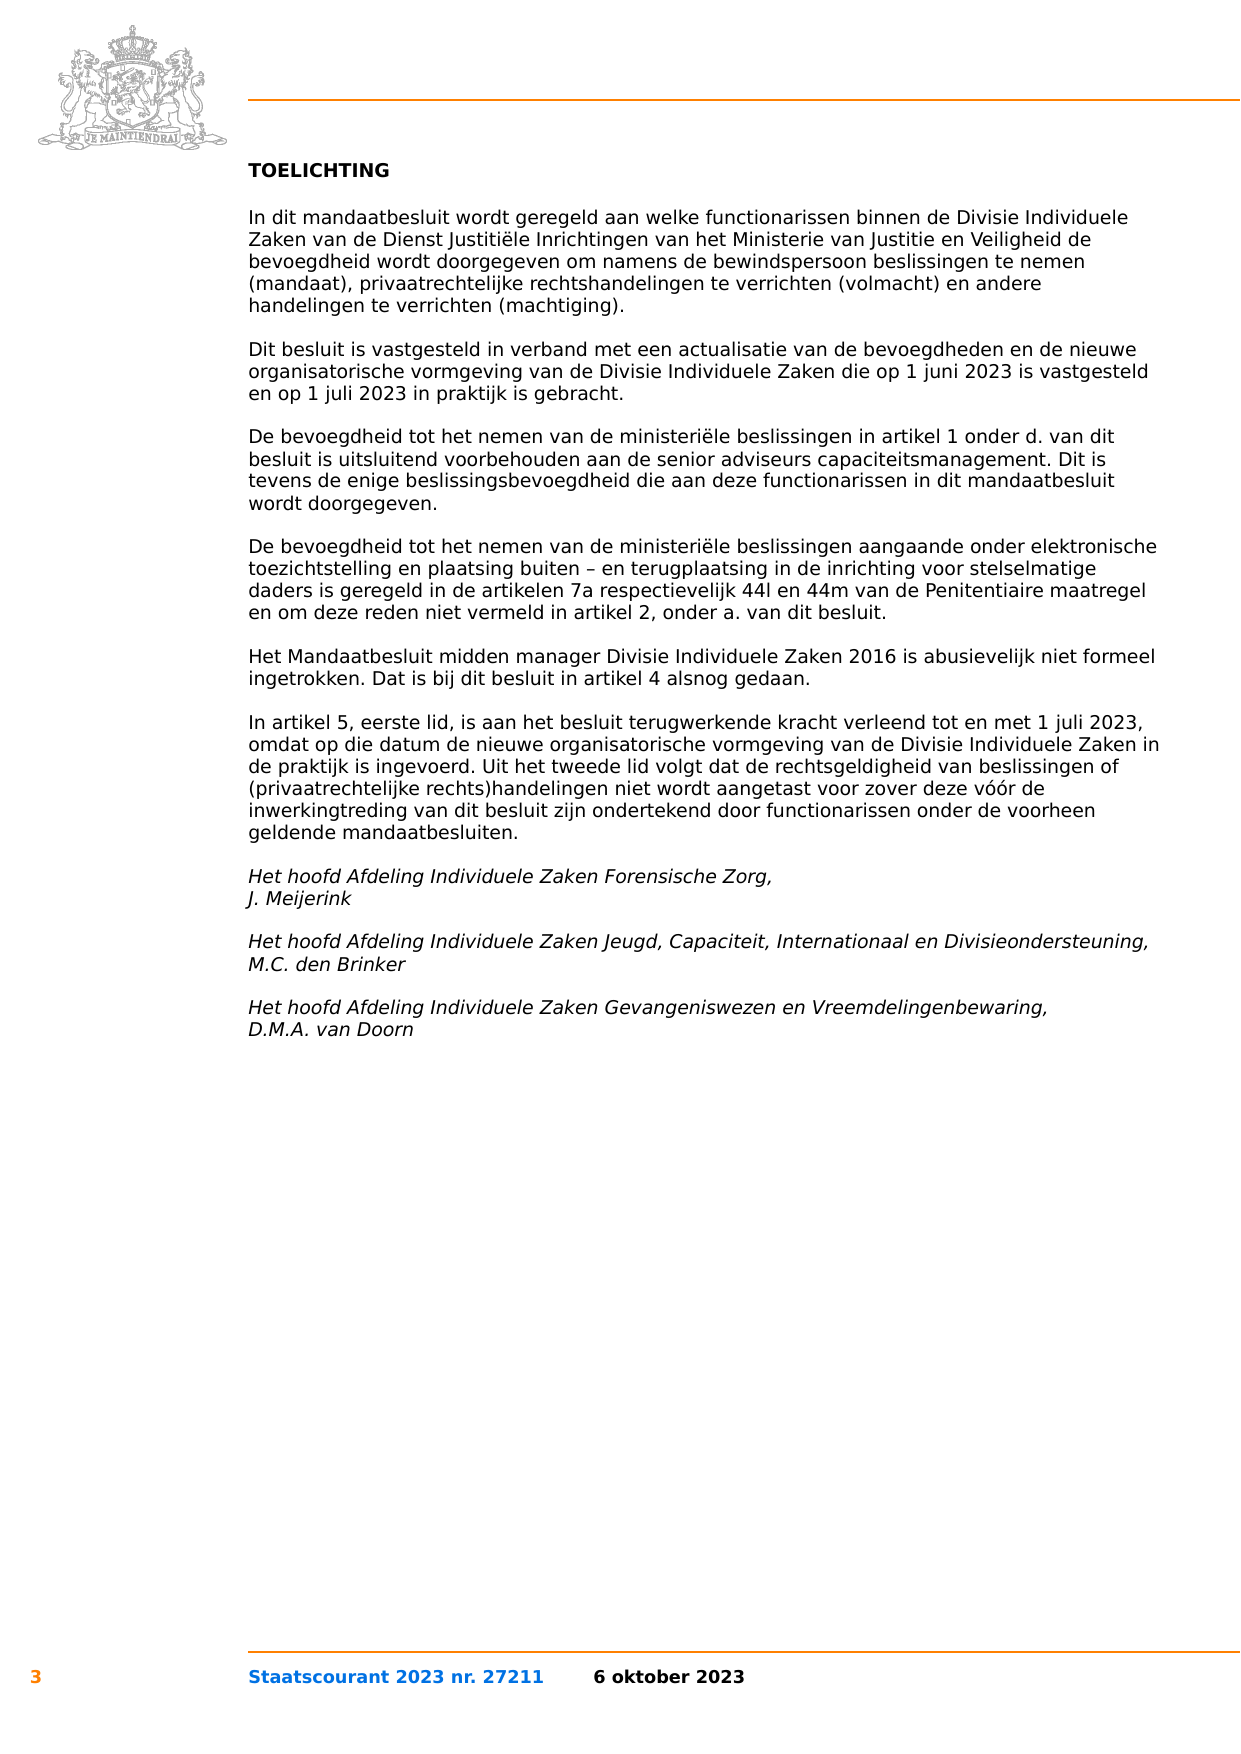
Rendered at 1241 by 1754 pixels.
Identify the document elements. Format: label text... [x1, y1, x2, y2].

text Het hoofd Afdeling Individuele Zaken Gevangeniswezen en Vreemdelingenbewaring, D.M.A. van Doorn [248, 997, 1163, 1041]
text Dit besluit is vastgesteld in verband met een actualisatie van de bevoegdheden en de nieuwe organisatorische vormgeving van de Divisie Individuele Zaken die op 1 juni 2023 is vastgesteld en op 1 juli 2023 in praktijk is gebracht. [248, 339, 1163, 404]
text Het hoofd Afdeling Individuele Zaken Forensische Zorg, J. Meijerink [248, 866, 1163, 909]
text In artikel 5, eerste lid, is aan het besluit terugwerkende kracht verleend tot en met 1 juli 2023, omdat op die datum de nieuwe organisatorische vormgeving van de Divisie Individuele Zaken in de praktijk is ingevoerd. Uit het tweede lid volgt dat de rechtsgeldigheid van beslissingen of (privaatrechtelijke rechts)handelingen niet wordt aangetast voor zover deze vóór de inwerkingtreding van dit besluit zijn ondertekend door functionarissen onder de voorheen geldende mandaatbesluiten. [248, 712, 1163, 844]
text Het hoofd Afdeling Individuele Zaken Jeugd, Capaciteit, Internationaal en Divisieondersteuning, M.C. den Brinker [248, 931, 1163, 975]
text De bevoegdheid tot het nemen van de ministeriële beslissingen aangaande onder elektronische toezichtstelling en plaatsing buiten – en terugplaatsing in de inrichting voor stelselmatige daders is geregeld in de artikelen 7a respectievelijk 44l en 44m van de Penitentiaire maatregel en om deze reden niet vermeld in artikel 2, onder a. van dit besluit. [248, 536, 1163, 624]
picture [38, 25, 227, 150]
text Het Mandaatbesluit midden manager Divisie Individuele Zaken 2016 is abusievelijk niet formeel ingetrokken. Dat is bij dit besluit in artikel 4 alsnog gedaan. [248, 646, 1163, 690]
text De bevoegdheid tot het nemen van de ministeriële beslissingen in artikel 1 onder d. van dit besluit is uitsluitend voorbehouden aan de senior adviseurs capaciteitsmanagement. Dit is tevens de enige beslissingsbevoegdheid die aan deze functionarissen in dit mandaatbesluit wordt doorgegeven. [248, 426, 1163, 514]
text In dit mandaatbesluit wordt geregeld aan welke functionarissen binnen de Divisie Individuele Zaken van de Dienst Justitiële Inrichtingen van het Ministerie van Justitie en Veiligheid de bevoegdheid wordt doorgegeven om namens de bewindspersoon beslissingen te nemen (mandaat), privaatrechtelijke rechtshandelingen te verrichten (volmacht) en andere handelingen te verrichten (machtiging). [248, 207, 1163, 317]
subtitle TOELICHTING [248, 160, 1163, 182]
